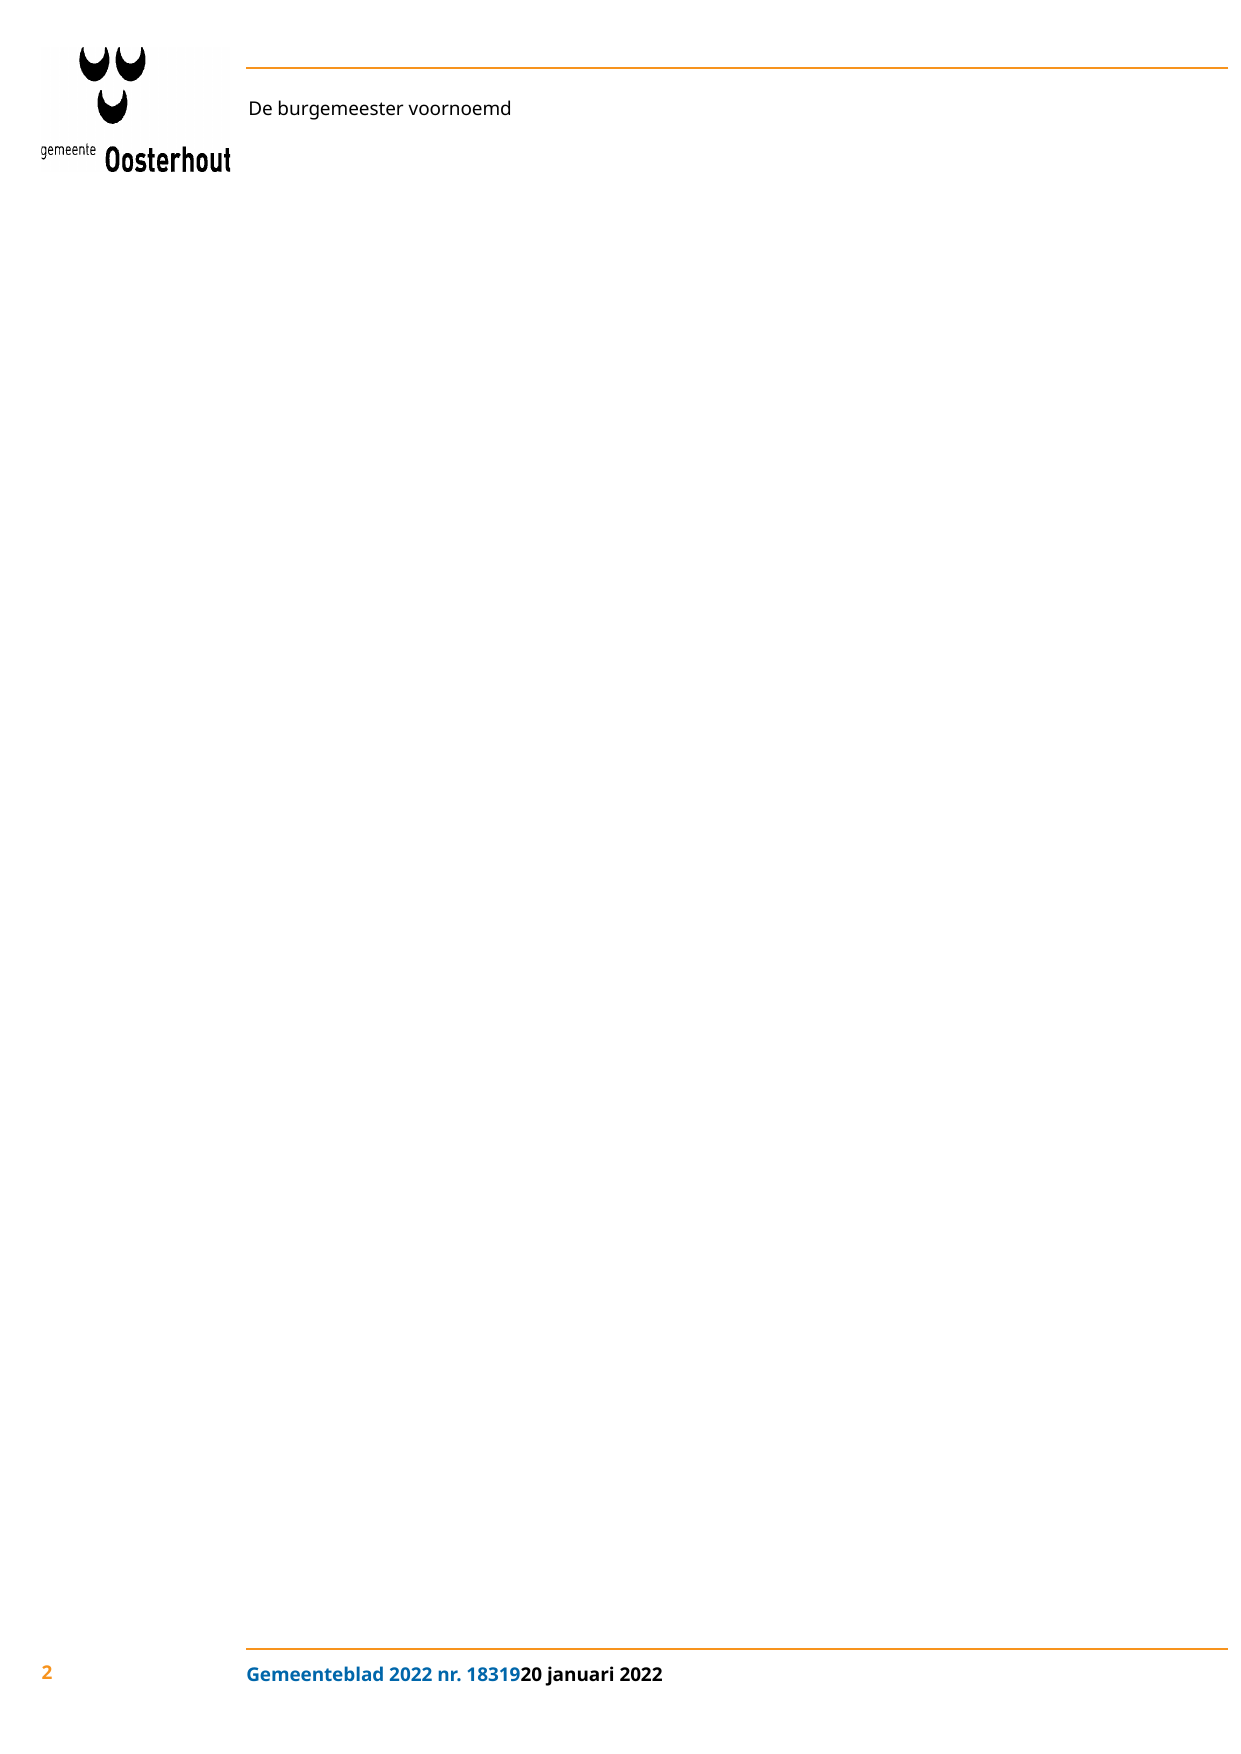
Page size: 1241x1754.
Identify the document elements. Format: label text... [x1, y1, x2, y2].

text De burgemeester voornoemd [248, 95, 1152, 121]
picture [41, 47, 231, 172]
